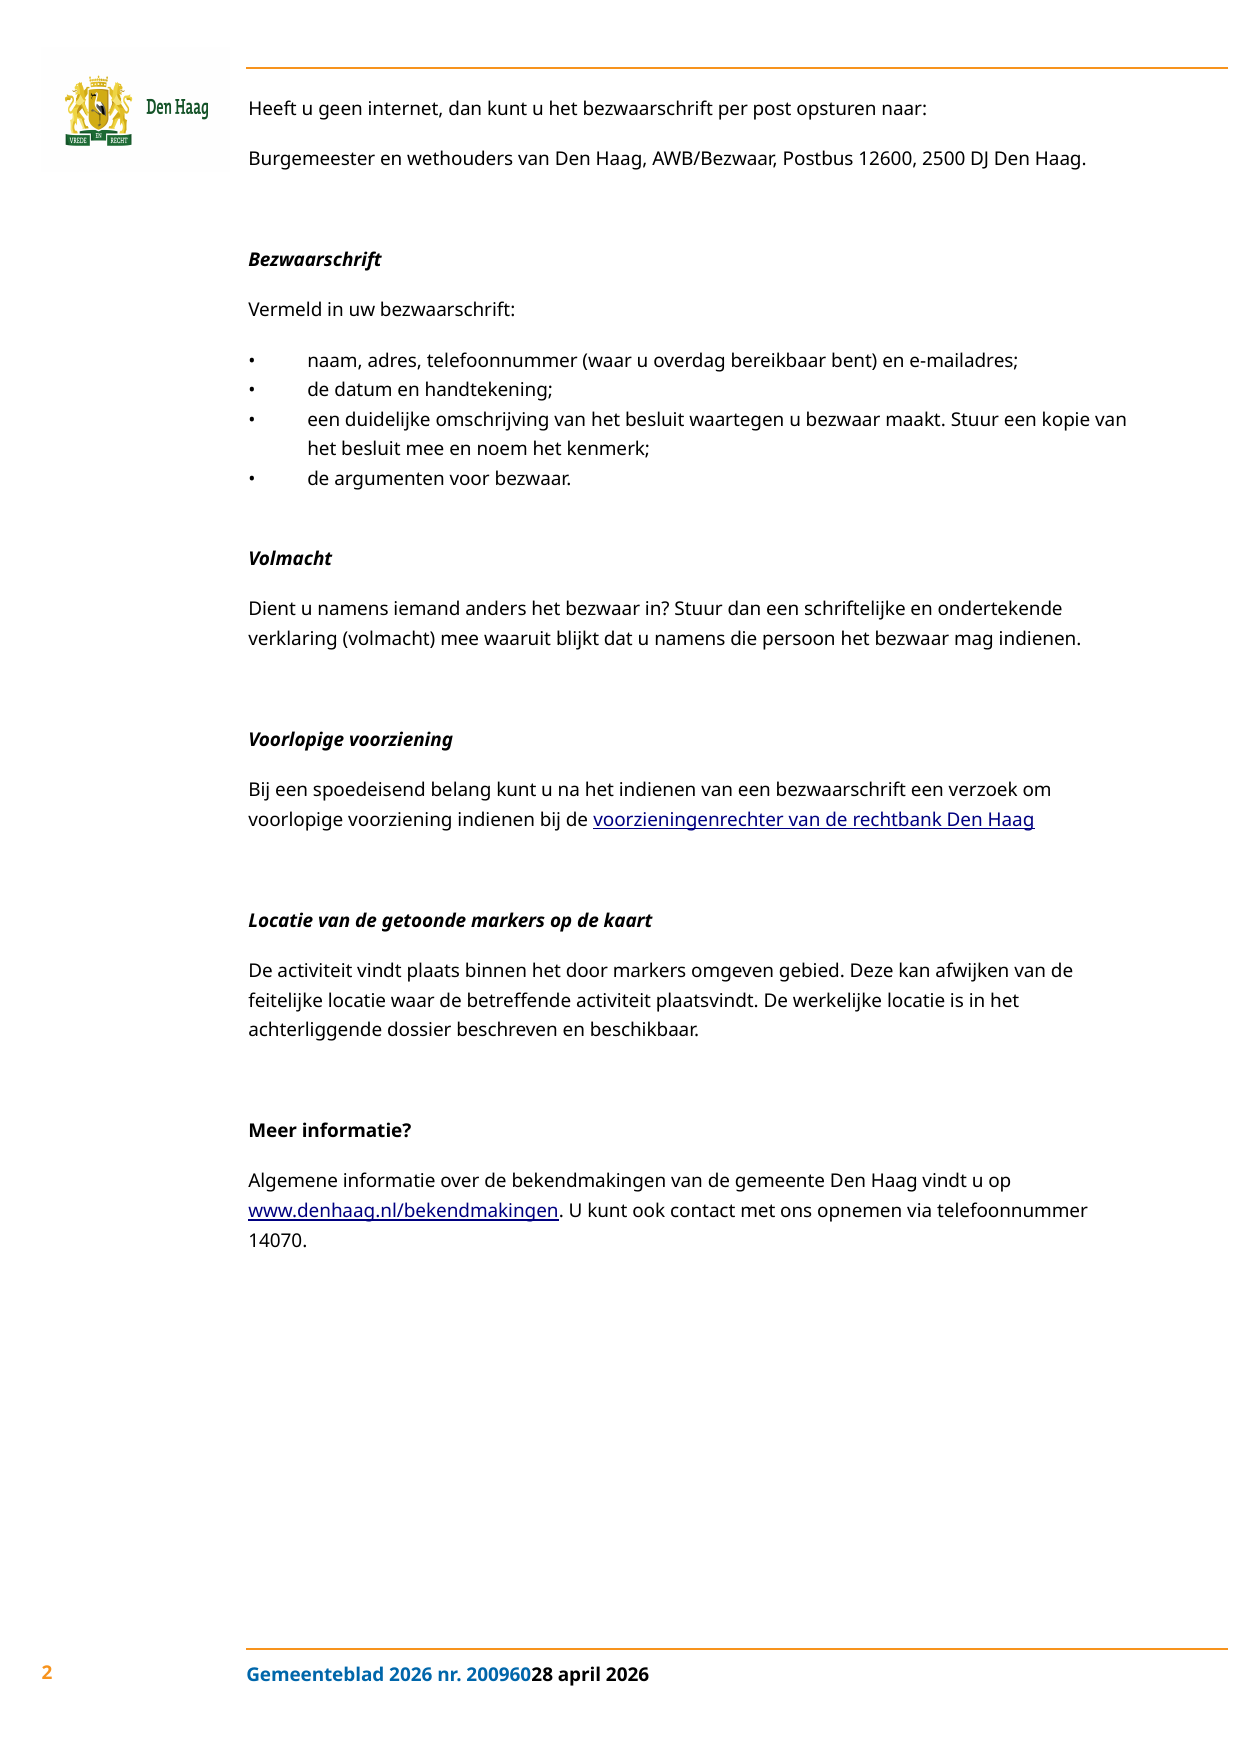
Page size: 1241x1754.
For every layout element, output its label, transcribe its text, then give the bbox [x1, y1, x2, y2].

text Locatie van de getoonde markers op de kaart [248, 907, 1152, 933]
text Vermeld in uw bezwaarschrift: [248, 296, 1152, 322]
text Voorlopige voorziening [248, 726, 1152, 752]
list een duidelijke omschrijving van het besluit waartegen u bezwaar maakt. Stuur een kopie van het besluit mee en noem het kenmerk; [248, 406, 1152, 461]
text Dient u namens iemand anders het bezwaar in? Stuur dan een schriftelijke en ondertekende verklaring (volmacht) mee waaruit blijkt dat u namens die persoon het bezwaar mag indienen. [248, 596, 1152, 651]
list de argumenten voor bezwaar. [248, 465, 1152, 491]
text Volmacht [248, 545, 1152, 571]
list de datum en handtekening; [248, 376, 1152, 402]
text Algemene informatie over de bekendmakingen van de gemeente Den Haag vindt u op www.denhaag.nl/bekendmakingen. U kunt ook contact met ons opnemen via telefoonnummer 14070. [248, 1168, 1152, 1253]
text Bezwaarschrift [248, 246, 1152, 272]
text Bij een spoedeisend belang kunt u na het indienen van een bezwaarschrift een verzoek om voorlopige voorziening indienen bij de voorzieningenrechter van de rechtbank Den Haag [248, 776, 1152, 832]
text Heeft u geen internet, dan kunt u het bezwaarschrift per post opsturen naar: [248, 95, 1152, 121]
picture [41, 47, 231, 172]
text Meer informatie? [248, 1117, 1152, 1143]
text De activiteit vindt plaats binnen het door markers omgeven gebied. Deze kan afwijken van de feitelijke locatie waar de betreffende activiteit plaatsvindt. De werkelijke locatie is in het achterliggende dossier beschreven en beschikbaar. [248, 957, 1152, 1042]
text Burgemeester en wethouders van Den Haag, AWB/Bezwaar, Postbus 12600, 2500 DJ Den Haag. [248, 145, 1152, 171]
list naam, adres, telefoonnummer (waar u overdag bereikbaar bent) en e-mailadres; [248, 347, 1152, 373]
